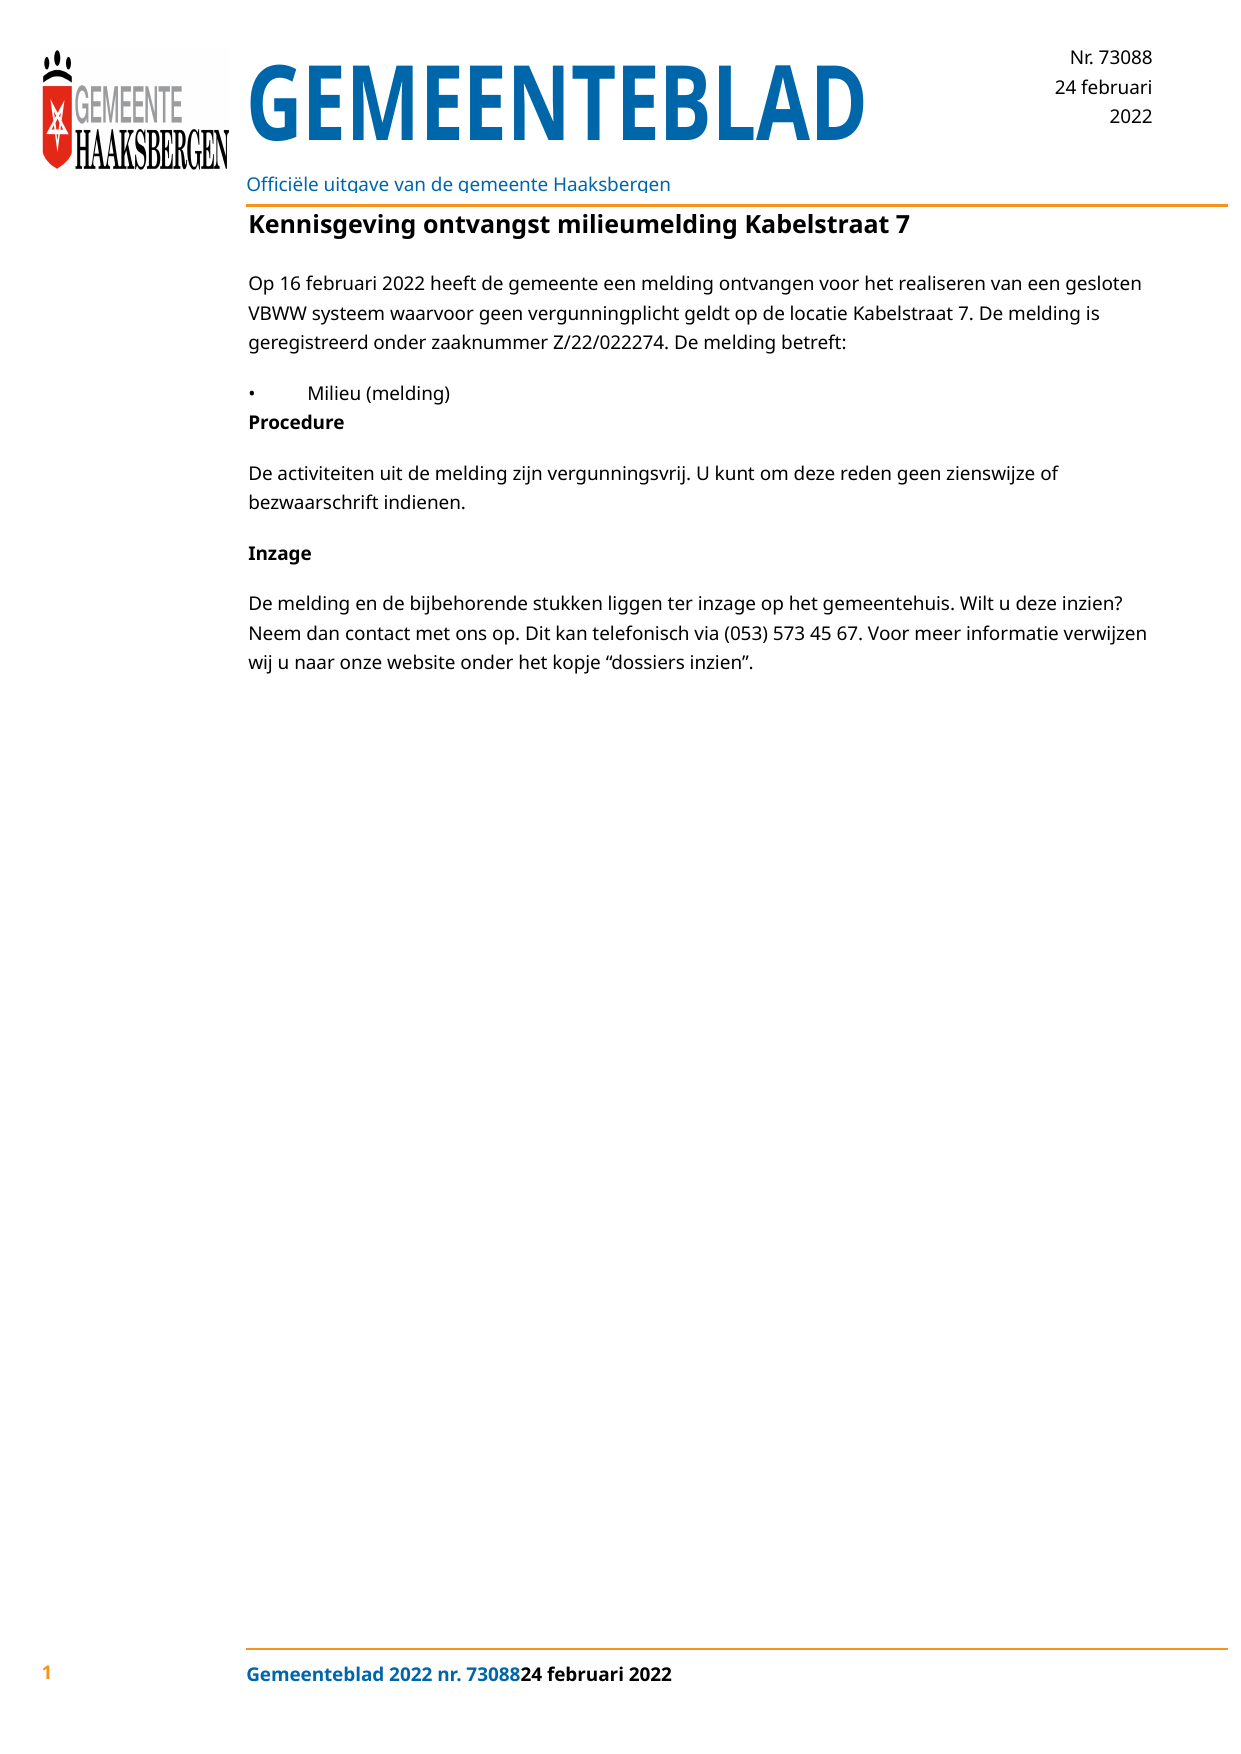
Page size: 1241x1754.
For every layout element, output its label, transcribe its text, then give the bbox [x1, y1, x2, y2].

text De activiteiten uit de melding zijn vergunningsvrij. U kunt om deze reden geen zienswijze of bezwaarschrift indienen. [248, 460, 1152, 515]
picture [41, 47, 231, 172]
text Procedure [248, 409, 1152, 435]
list Milieu (melding) [248, 380, 1152, 406]
text Inzage [248, 540, 1152, 566]
text Op 16 februari 2022 heeft de gemeente een melding ontvangen voor het realiseren van een gesloten VBWW systeem waarvoor geen vergunningplicht geldt op de locatie Kabelstraat 7. De melding is geregistreerd onder zaaknummer Z/22/022274. De melding betreft: [248, 270, 1152, 355]
text De melding en de bijbehorende stukken liggen ter inzage op het gemeentehuis. Wilt u deze inzien? Neem dan contact met ons op. Dit kan telefonisch via (053) 573 45 67. Voor meer informatie verwijzen wij u naar onze website onder het kopje “dossiers inzien”. [248, 590, 1152, 675]
text Kennisgeving ontvangst milieumelding Kabelstraat 7 [248, 207, 1152, 241]
